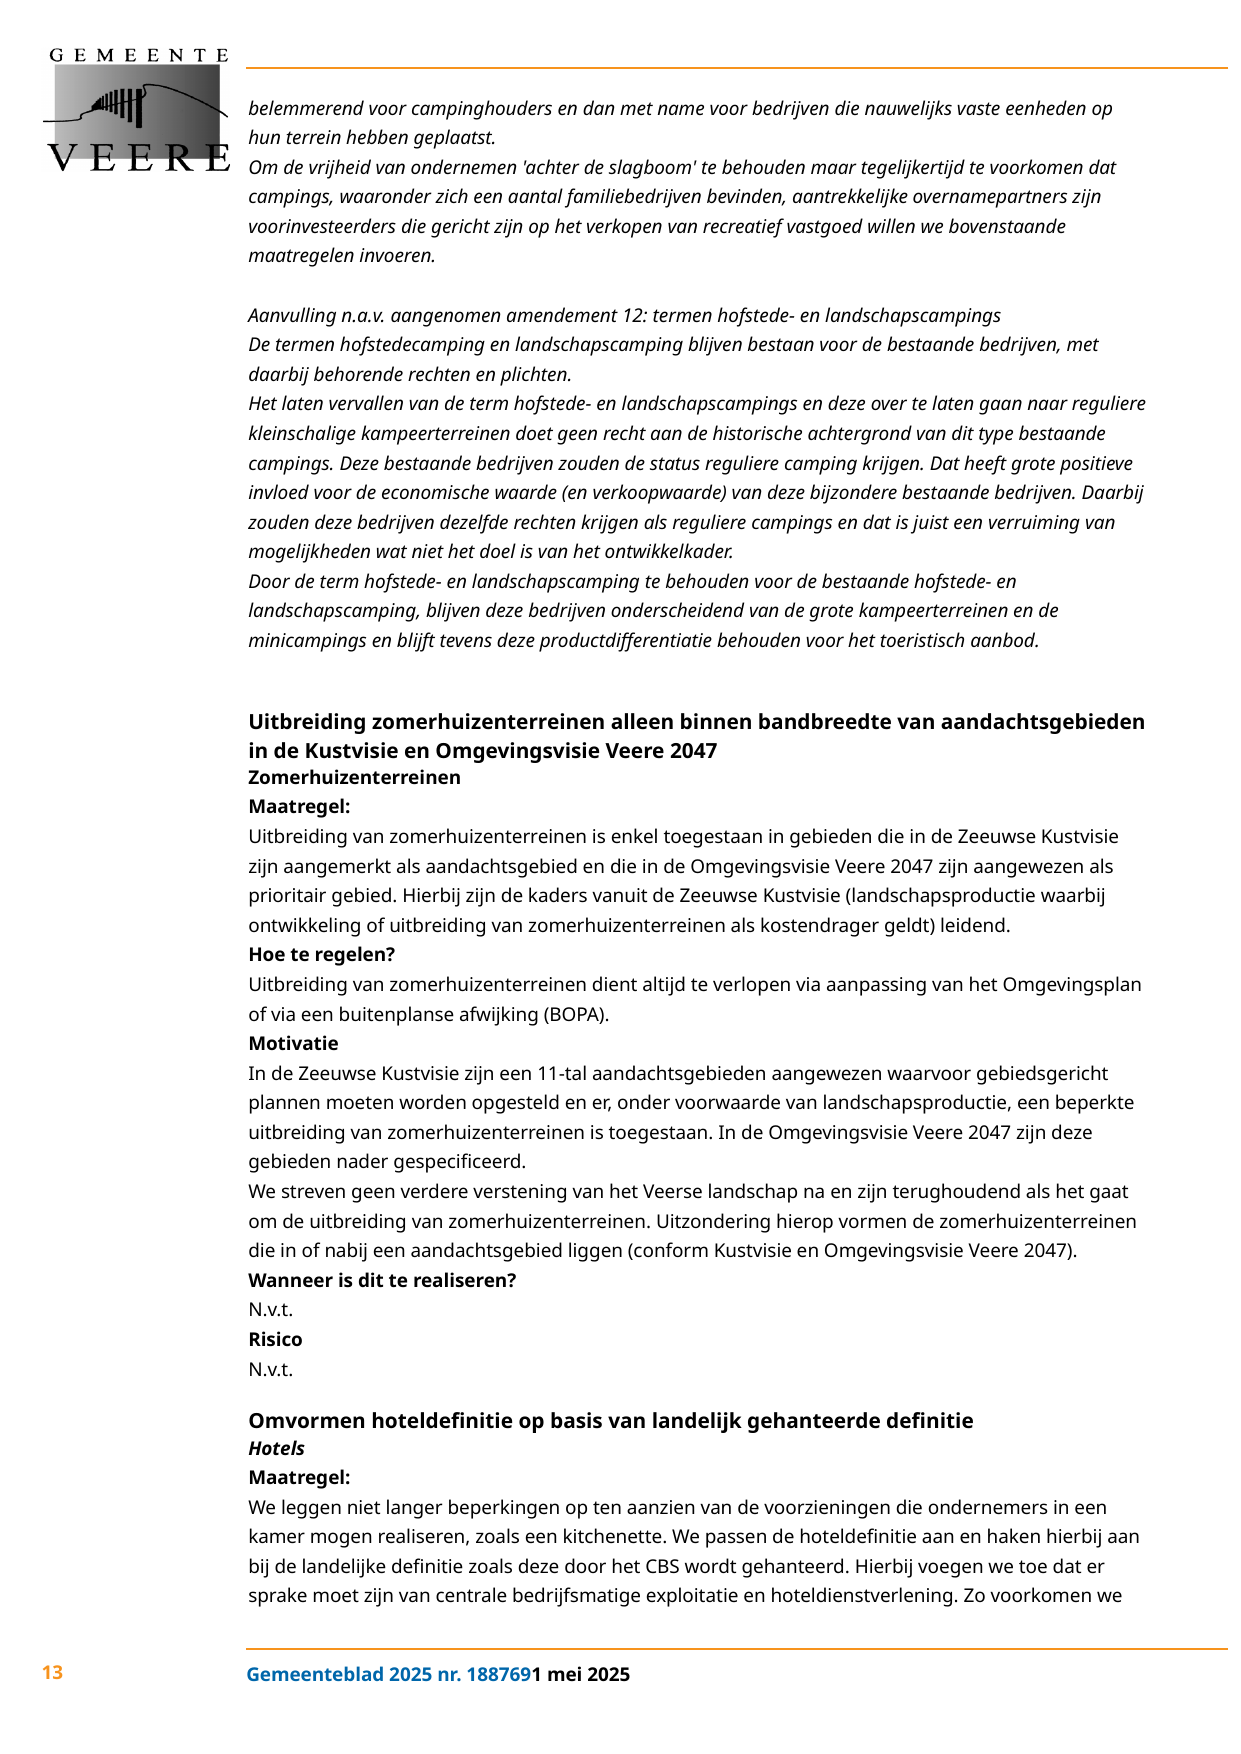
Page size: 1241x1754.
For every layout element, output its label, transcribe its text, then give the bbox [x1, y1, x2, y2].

text We leggen niet langer beperkingen op ten aanzien van de voorzieningen die ondernemers in een kamer mogen realiseren, zoals een kitchenette. We passen de hoteldefinitie aan en haken hierbij aan bij de landelijke definitie zoals deze door het CBS wordt gehanteerd. Hierbij voegen we toe dat er sprake moet zijn van centrale bedrijfsmatige exploitatie en hoteldienstverlening. Zo voorkomen we [248, 1494, 1152, 1608]
text Motivatie [248, 1030, 1152, 1056]
text Aanvulling n.a.v. aangenomen amendement 12: termen hofstede- en landschapscampings [248, 302, 1152, 328]
text Uitbreiding van zomerhuizenterreinen is enkel toegestaan in gebieden die in de Zeeuwse Kustvisie zijn aangemerkt als aandachtsgebied en die in de Omgevingsvisie Veere 2047 zijn aangewezen als prioritair gebied. Hierbij zijn de kaders vanuit de Zeeuwse Kustvisie (landschapsproductie waarbij ontwikkeling of uitbreiding van zomerhuizenterreinen als kostendrager geldt) leidend. [248, 823, 1152, 938]
text Maatregel: [248, 1464, 1152, 1490]
text Omvormen hoteldefinitie op basis van landelijk gehanteerde definitie [248, 1406, 1152, 1435]
text Hotels [248, 1435, 1152, 1460]
text Maatregel: [248, 794, 1152, 819]
text Uitbreiding van zomerhuizenterreinen dient altijd te verlopen via aanpassing van het Omgevingsplan of via een buitenplanse afwijking (BOPA). [248, 971, 1152, 1027]
text Uitbreiding zomerhuizenterreinen alleen binnen bandbreedte van aandachtsgebieden in de Kustvisie en Omgevingsvisie Veere 2047 [248, 707, 1152, 764]
text We streven geen verdere verstening van het Veerse landschap na en zijn terughoudend als het gaat om de uitbreiding van zomerhuizenterreinen. Uitzondering hierop vormen de zomerhuizenterreinen die in of nabij een aandachtsgebied liggen (conform Kustvisie en Omgevingsvisie Veere 2047). [248, 1178, 1152, 1263]
text Risico [248, 1326, 1152, 1352]
picture [41, 47, 231, 172]
text De termen hofstedecamping en landschapscamping blijven bestaan voor de bestaande bedrijven, met daarbij behorende rechten en plichten. [248, 331, 1152, 387]
text Wanneer is dit te realiseren? [248, 1267, 1152, 1293]
text Hoe te regelen? [248, 942, 1152, 967]
text Het laten vervallen van de term hofstede- en landschapscampings en deze over te laten gaan naar reguliere kleinschalige kampeerterreinen doet geen recht aan de historische achtergrond van dit type bestaande campings. Deze bestaande bedrijven zouden de status reguliere camping krijgen. Dat heeft grote positieve invloed voor de economische waarde (en verkoopwaarde) van deze bijzondere bestaande bedrijven. Daarbij zouden deze bedrijven dezelfde rechten krijgen als reguliere campings en dat is juist een verruiming van mogelijkheden wat niet het doel is van het ontwikkelkader. [248, 391, 1152, 564]
text Door de term hofstede- en landschapscamping te behouden voor de bestaande hofstede- en landschapscamping, blijven deze bedrijven onderscheidend van de grote kampeerterreinen en de minicampings en blijft tevens deze productdifferentiatie behouden voor het toeristisch aanbod. [248, 568, 1152, 653]
text In de Zeeuwse Kustvisie zijn een 11-tal aandachtsgebieden aangewezen waarvoor gebiedsgericht plannen moeten worden opgesteld en er, onder voorwaarde van landschapsproductie, een beperkte uitbreiding van zomerhuizenterreinen is toegestaan. In de Omgevingsvisie Veere 2047 zijn deze gebieden nader gespecificeerd. [248, 1060, 1152, 1174]
text N.v.t. [248, 1297, 1152, 1322]
text Zomerhuizenterreinen [248, 764, 1152, 790]
text belemmerend voor campinghouders en dan met name voor bedrijven die nauwelijks vaste eenheden op hun terrein hebben geplaatst. [248, 95, 1152, 150]
text Om de vrijheid van ondernemen 'achter de slagboom' te behouden maar tegelijkertijd te voorkomen dat campings, waaronder zich een aantal familiebedrijven bevinden, aantrekkelijke overnamepartners zijn voorinvesteerders die gericht zijn op het verkopen van recreatief vastgoed willen we bovenstaande maatregelen invoeren. [248, 154, 1152, 268]
text N.v.t. [248, 1356, 1152, 1382]
